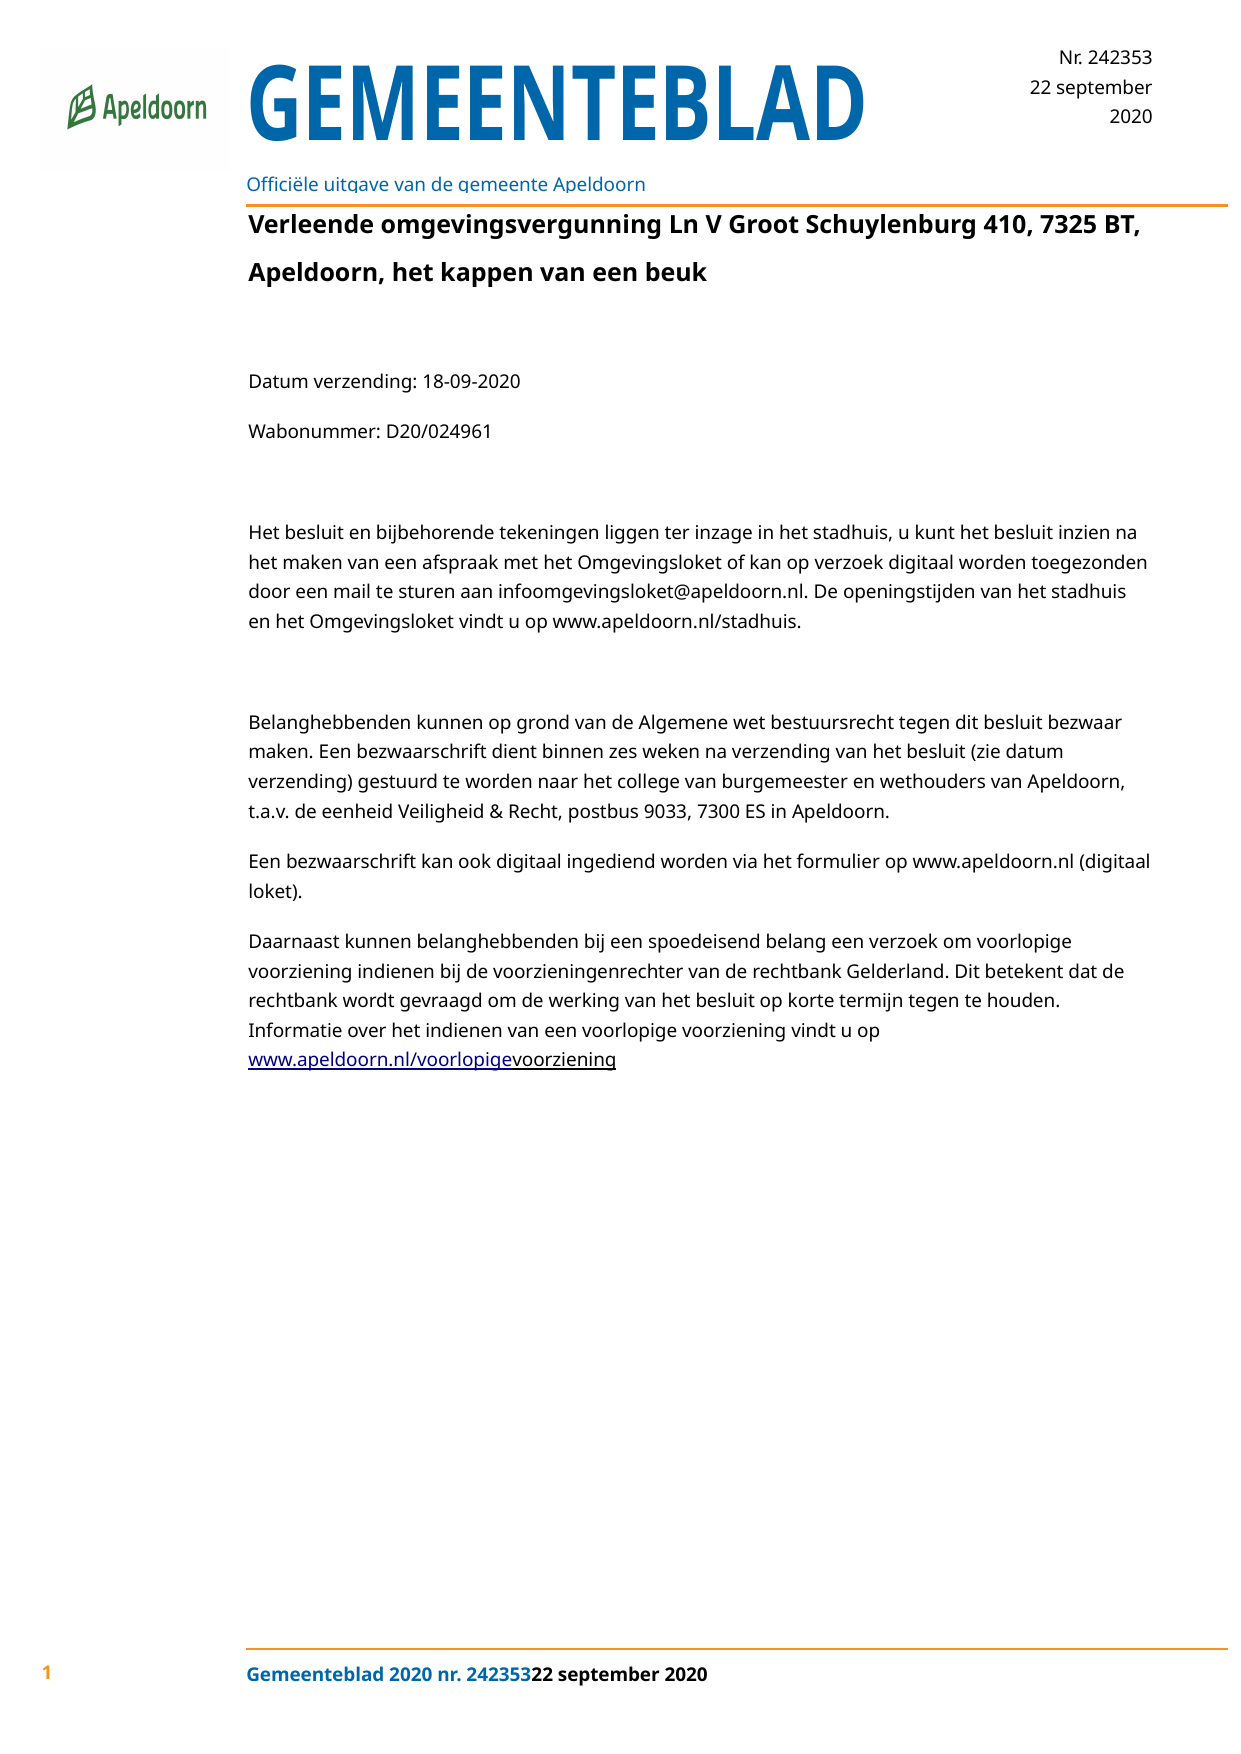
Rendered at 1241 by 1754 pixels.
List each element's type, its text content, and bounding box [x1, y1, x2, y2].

text Datum verzending: 18-09-2020 [248, 368, 1152, 394]
text Daarnaast kunnen belanghebbenden bij een spoedeisend belang een verzoek om voorlopige voorziening indienen bij de voorzieningenrechter van de rechtbank Gelderland. Dit betekent dat de rechtbank wordt gevraagd om de werking van het besluit op korte termijn tegen te houden. Informatie over het indienen van een voorlopige voorziening vindt u op www.apeldoorn.nl/voorlopigevoorziening [248, 928, 1152, 1072]
text Het besluit en bijbehorende tekeningen liggen ter inzage in het stadhuis, u kunt het besluit inzien na het maken van een afspraak met het Omgevingsloket of kan op verzoek digitaal worden toegezonden door een mail te sturen aan infoomgevingsloket@apeldoorn.nl. De openingstijden van het stadhuis en het Omgevingsloket vindt u op www.apeldoorn.nl/stadhuis. [248, 519, 1152, 634]
picture [41, 47, 231, 172]
text Wabonummer: D20/024961 [248, 419, 1152, 444]
text Belanghebbenden kunnen op grond van de Algemene wet bestuursrecht tegen dit besluit bezwaar maken. Een bezwaarschrift dient binnen zes weken na verzending van het besluit (zie datum verzending) gestuurd te worden naar het college van burgemeester en wethouders van Apeldoorn, t.a.v. de eenheid Veiligheid & Recht, postbus 9033, 7300 ES in Apeldoorn. [248, 709, 1152, 824]
text Verleende omgevingsvergunning Ln V Groot Schuylenburg 410, 7325 BT, Apeldoorn, het kappen van een beuk [248, 207, 1152, 288]
text Een bezwaarschrift kan ook digitaal ingediend worden via het formulier op www.apeldoorn.nl (digitaal loket). [248, 848, 1152, 904]
